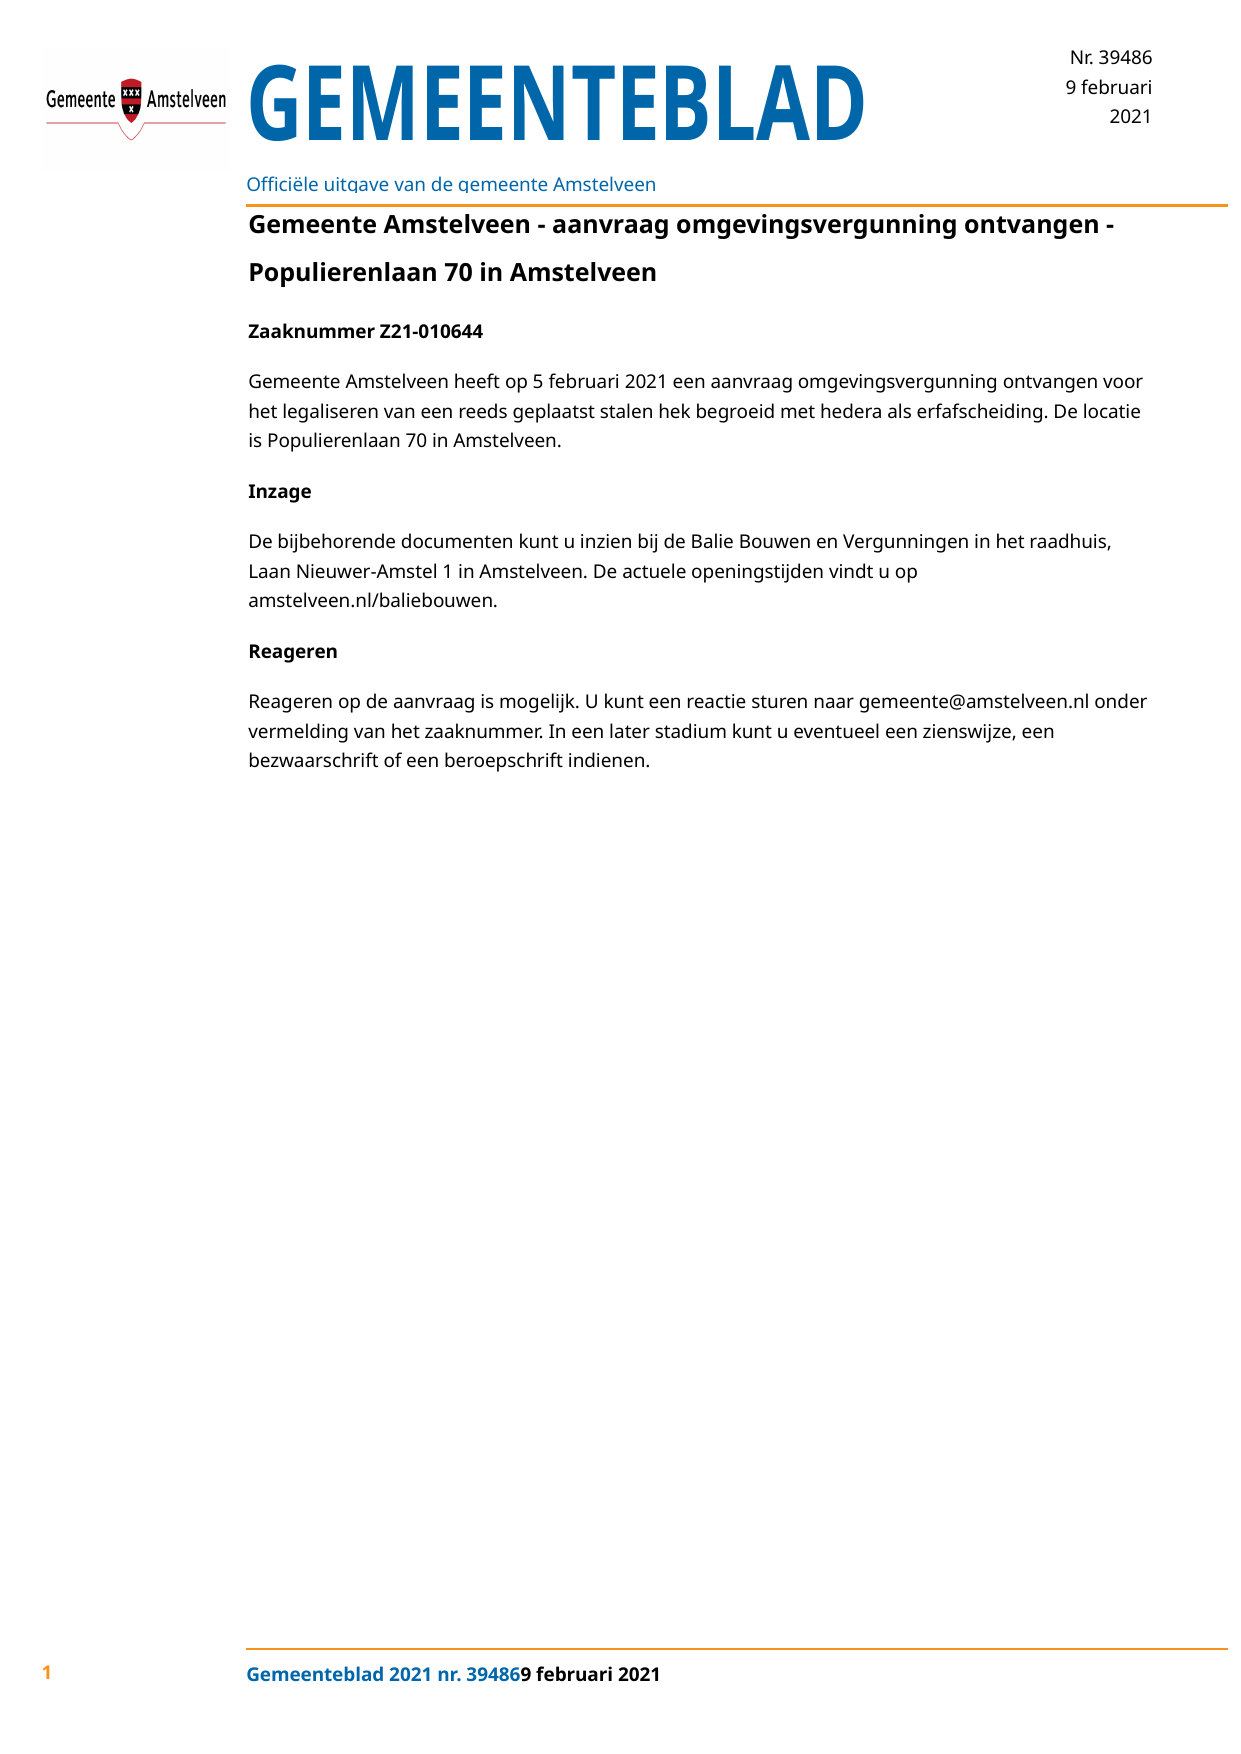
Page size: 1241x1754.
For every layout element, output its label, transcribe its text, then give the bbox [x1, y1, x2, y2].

text Reageren [248, 638, 1152, 664]
text De bijbehorende documenten kunt u inzien bij de Balie Bouwen en Vergunningen in het raadhuis, Laan Nieuwer-Amstel 1 in Amstelveen. De actuele openingstijden vindt u op amstelveen.nl/baliebouwen. [248, 528, 1152, 613]
picture [41, 47, 231, 172]
text Gemeente Amstelveen - aanvraag omgevingsvergunning ontvangen - Populierenlaan 70 in Amstelveen [248, 207, 1152, 288]
text Zaaknummer Z21-010644 [248, 318, 1152, 344]
text Reageren op de aanvraag is mogelijk. U kunt een reactie sturen naar gemeente@amstelveen.nl onder vermelding van het zaaknummer. In een later stadium kunt u eventueel een zienswijze, een bezwaarschrift of een beroepschrift indienen. [248, 688, 1152, 773]
text Gemeente Amstelveen heeft op 5 februari 2021 een aanvraag omgevingsvergunning ontvangen voor het legaliseren van een reeds geplaatst stalen hek begroeid met hedera als erfafscheiding. De locatie is Populierenlaan 70 in Amstelveen. [248, 368, 1152, 453]
text Inzage [248, 478, 1152, 504]
